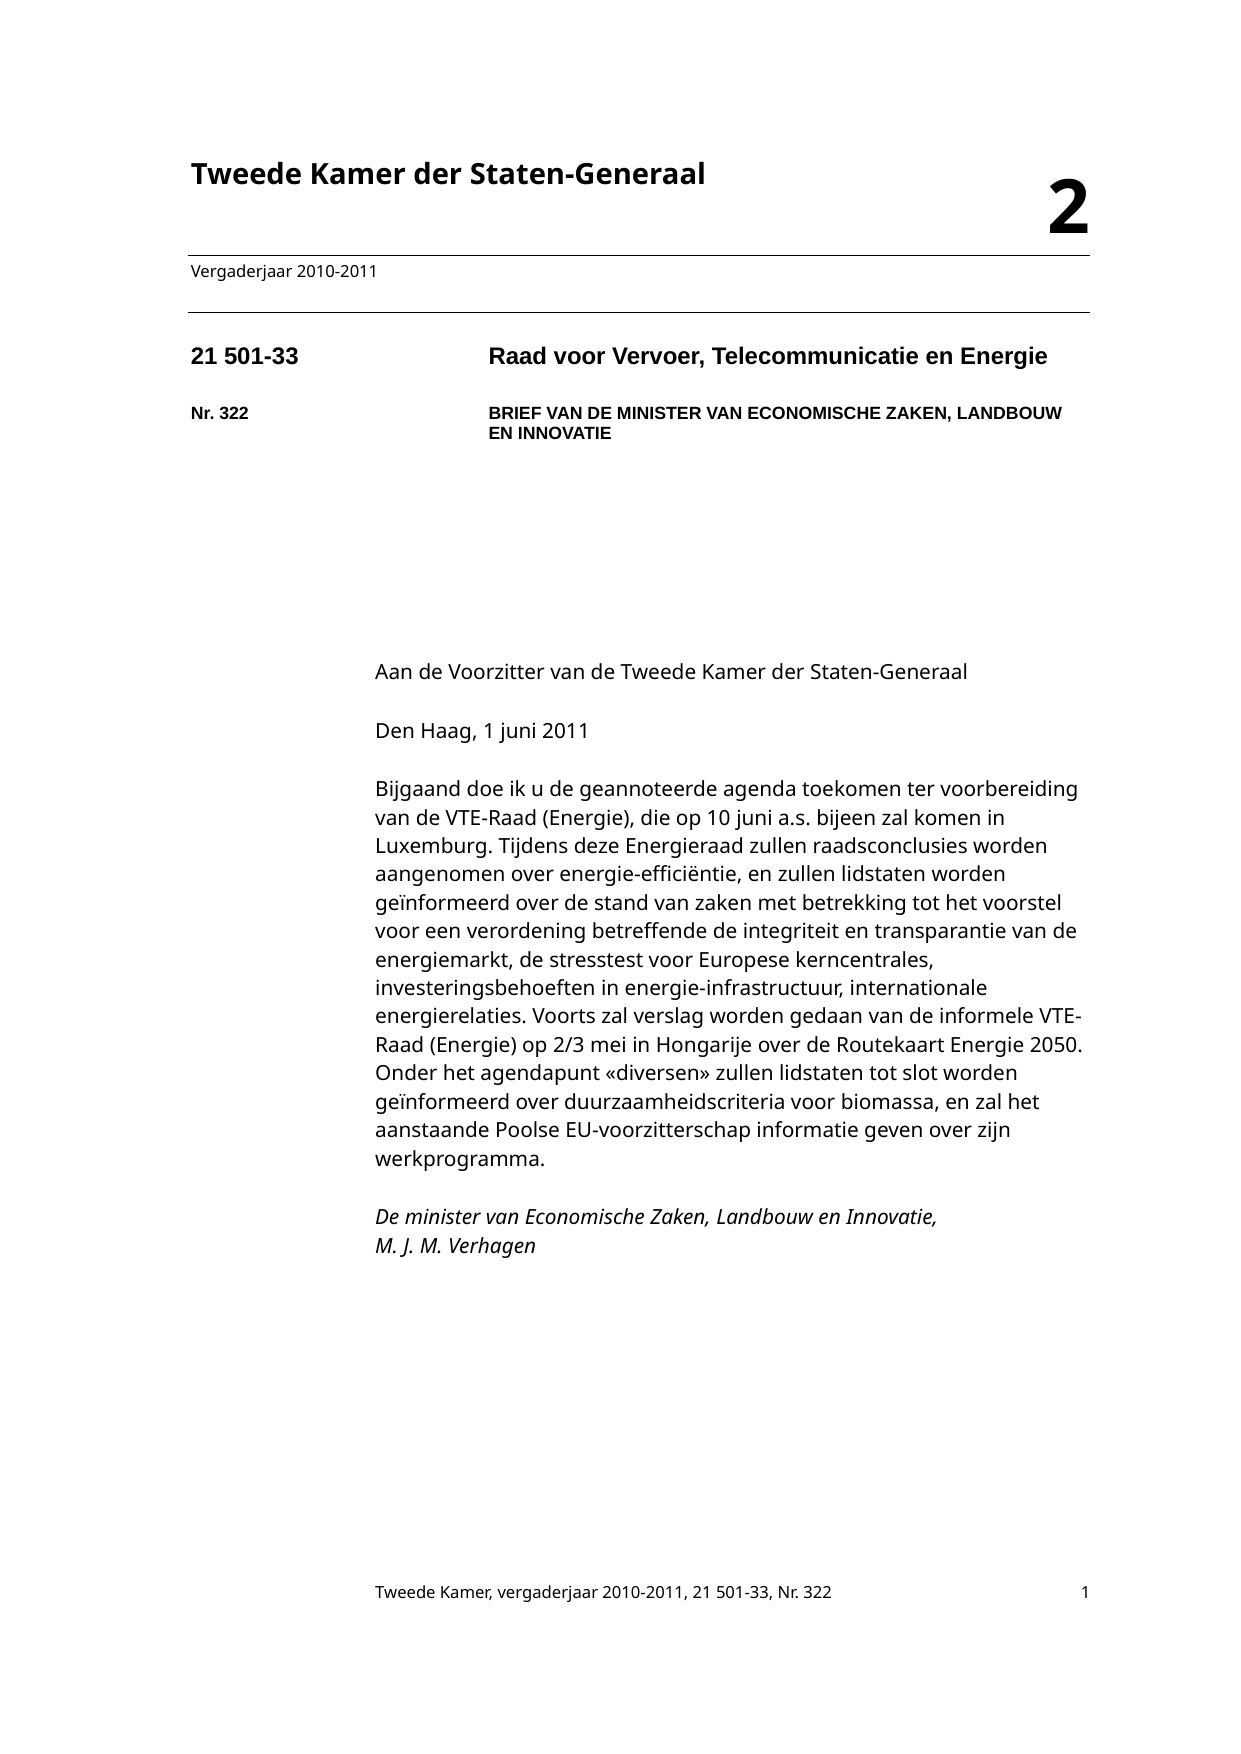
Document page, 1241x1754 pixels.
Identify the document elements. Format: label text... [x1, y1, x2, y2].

text M. J. M. Verhagen [375, 1231, 1090, 1259]
text De minister van Economische Zaken, Landbouw en Innovatie, [375, 1202, 1090, 1231]
table_cell Raad voor Vervoer, Telecommunicatie en Energie [485, 339, 1090, 399]
text Aan de Voorzitter van de Tweede Kamer der Staten-Generaal [375, 657, 1090, 686]
table_cell [188, 313, 485, 339]
table_cell [485, 256, 1090, 312]
table_cell BRIEF VAN DE MINISTER VAN ECONOMISCHE ZAKEN, LANDBOUW EN INNOVATIE [485, 399, 1090, 539]
text Den Haag, 1 juni 2011 [375, 716, 1090, 744]
text Bijgaand doe ik u de geannoteerde agenda toekomen ter voorbereiding van de VTE-Raad (Energie), die op 10 juni a.s. bijeen zal komen in Luxemburg. Tijdens deze Energieraad zullen raadsconclusies worden aangenomen over energie-efficiëntie, en zullen lidstaten worden geïnformeerd over de stand van zaken met betrekking tot het voorstel voor een verordening betreffende de integriteit en transparantie van de energiemarkt, de stresstest voor Europese kerncentrales, investeringsbehoeften in energie-infrastructuur, internationale energierelaties. Voorts zal verslag worden gedaan van de informele VTE-Raad (Energie) op 2/3 mei in Hongarije over de Routekaart Energie 2050. Onder het agendapunt «diversen» zullen lidstaten tot slot worden geïnformeerd over duurzaamheidscriteria voor biomassa, en zal het aanstaande Poolse EU-voorzitterschap informatie geven over zijn werkprogramma. [375, 774, 1090, 1172]
table_header Tweede Kamer der Staten-Generaal [188, 150, 909, 255]
table_header 2 [910, 150, 1090, 255]
table_cell 21 501-33 [188, 339, 485, 399]
table_cell Nr. 322 [188, 399, 485, 539]
table_cell Vergaderjaar 2010-2011 [188, 256, 485, 312]
table_cell [485, 313, 1090, 339]
